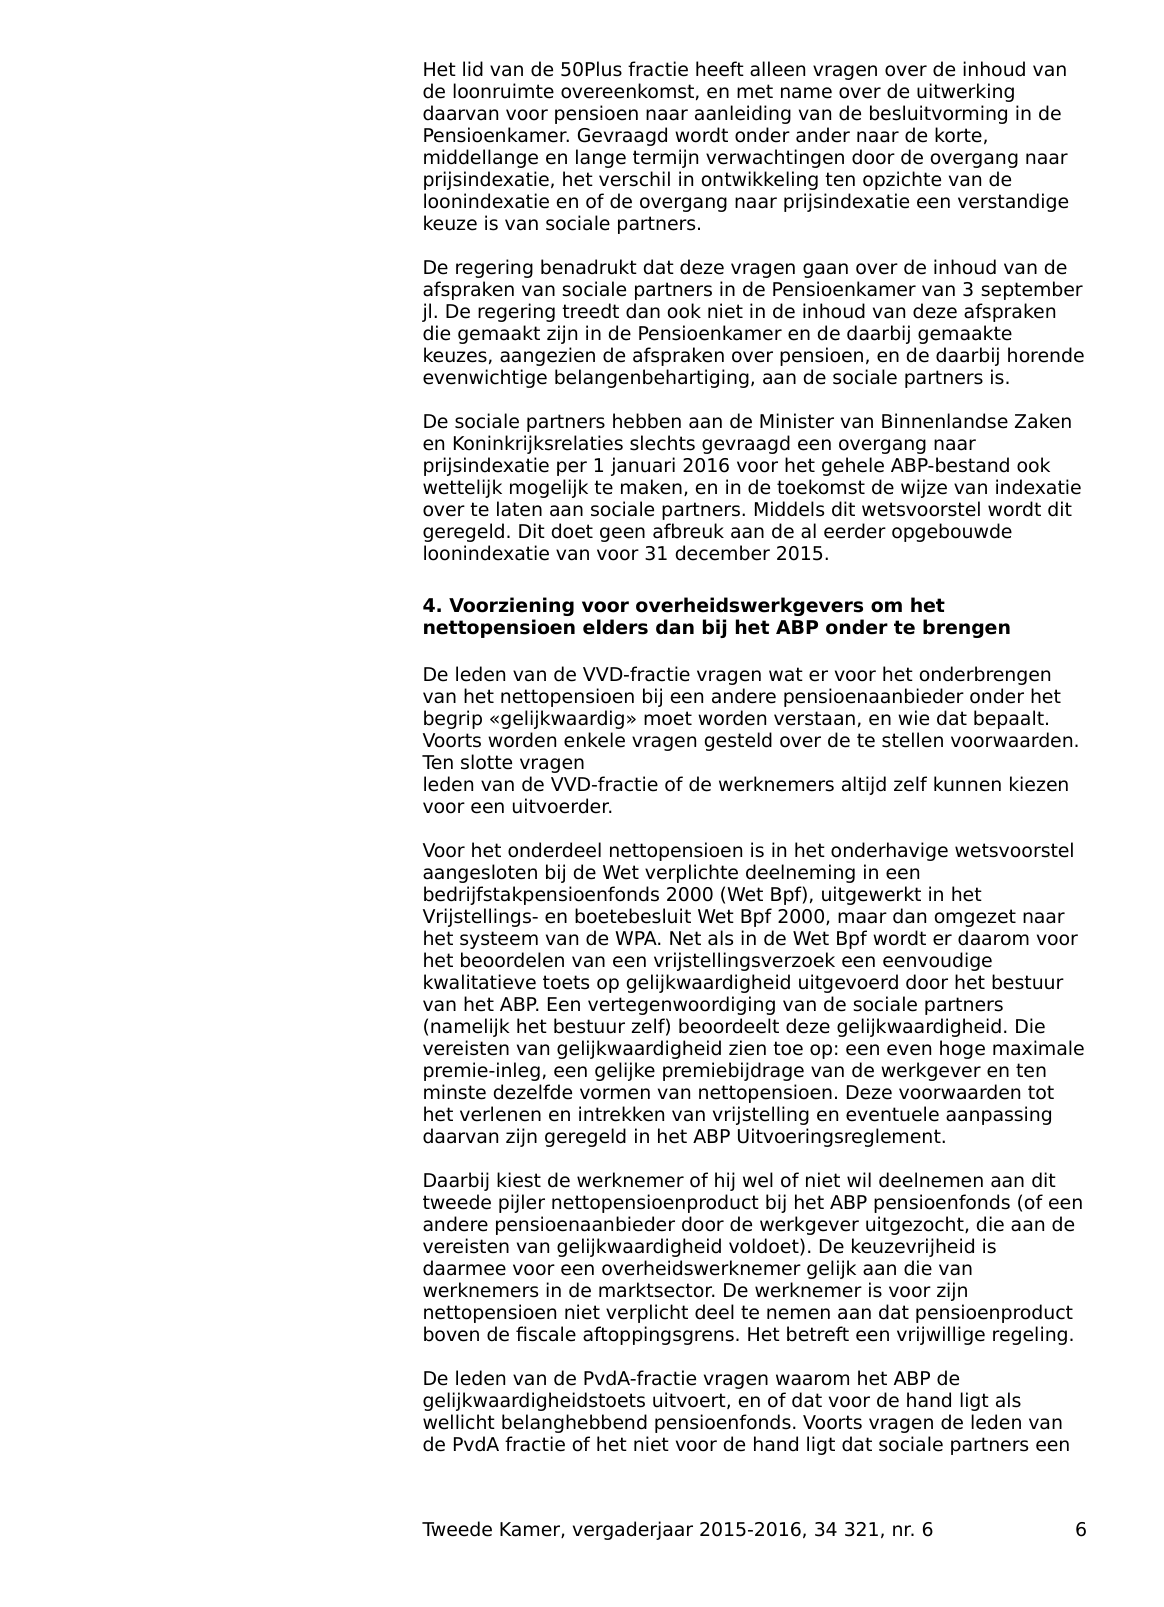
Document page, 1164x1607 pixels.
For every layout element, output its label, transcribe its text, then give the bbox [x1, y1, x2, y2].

subtitle 4. Voorziening voor overheidswerkgevers om het nettopensioen elders dan bij het ABP onder te brengen [422, 595, 1087, 639]
text De sociale partners hebben aan de Minister van Binnenlandse Zaken en Koninkrijksrelaties slechts gevraagd een overgang naar prijsindexatie per 1 januari 2016 voor het gehele ABP-bestand ook wettelijk mogelijk te maken, en in de toekomst de wijze van indexatie over te laten aan sociale partners. Middels dit wetsvoorstel wordt dit geregeld. Dit doet geen afbreuk aan de al eerder opgebouwde loonindexatie van voor 31 december 2015. [422, 411, 1087, 565]
text Daarbij kiest de werknemer of hij wel of niet wil deelnemen aan dit tweede pijler nettopensioenproduct bij het ABP pensioenfonds (of een andere pensioenaanbieder door de werkgever uitgezocht, die aan de vereisten van gelijkwaardigheid voldoet). De keuzevrijheid is daarmee voor een overheidswerknemer gelijk aan die van werknemers in de marktsector. De werknemer is voor zijn nettopensioen niet verplicht deel te nemen aan dat pensioenproduct boven de fiscale aftoppingsgrens. Het betreft een vrijwillige regeling. [422, 1170, 1087, 1346]
text De leden van de VVD-fractie vragen wat er voor het onderbrengen van het nettopensioen bij een andere pensioenaanbieder onder het begrip «gelijkwaardig» moet worden verstaan, en wie dat bepaalt. Voorts worden enkele vragen gesteld over de te stellen voorwaarden. Ten slotte vragen [422, 664, 1087, 774]
text De leden van de PvdA-fractie vragen waarom het ABP de gelijkwaardigheidstoets uitvoert, en of dat voor de hand ligt als wellicht belanghebbend pensioenfonds. Voorts vragen de leden van de PvdA fractie of het niet voor de hand ligt dat sociale partners een [422, 1368, 1087, 1456]
text Voor het onderdeel nettopensioen is in het onderhavige wetsvoorstel aangesloten bij de Wet verplichte deelneming in een bedrijfstakpensioenfonds 2000 (Wet Bpf), uitgewerkt in het Vrijstellings- en boetebesluit Wet Bpf 2000, maar dan omgezet naar het systeem van de WPA. Net als in de Wet Bpf wordt er daarom voor het beoordelen van een vrijstellingsverzoek een eenvoudige kwalitatieve toets op gelijkwaardigheid uitgevoerd door het bestuur van het ABP. Een vertegenwoordiging van de sociale partners (namelijk het bestuur zelf) beoordeelt deze gelijkwaardigheid. Die vereisten van gelijkwaardigheid zien toe op: een even hoge maximale premie-inleg, een gelijke premiebijdrage van de werkgever en ten minste dezelfde vormen van nettopensioen. Deze voorwaarden tot het verlenen en intrekken van vrijstelling en eventuele aanpassing daarvan zijn geregeld in het ABP Uitvoeringsreglement. [422, 840, 1087, 1148]
text De regering benadrukt dat deze vragen gaan over de inhoud van de afspraken van sociale partners in de Pensioenkamer van 3 september jl. De regering treedt dan ook niet in de inhoud van deze afspraken die gemaakt zijn in de Pensioenkamer en de daarbij gemaakte keuzes, aangezien de afspraken over pensioen, en de daarbij horende evenwichtige belangenbehartiging, aan de sociale partners is. [422, 257, 1087, 389]
text leden van de VVD-fractie of de werknemers altijd zelf kunnen kiezen voor een uitvoerder. [422, 774, 1087, 818]
text Het lid van de 50Plus fractie heeft alleen vragen over de inhoud van de loonruimte overeenkomst, en met name over de uitwerking daarvan voor pensioen naar aanleiding van de besluitvorming in de Pensioenkamer. Gevraagd wordt onder ander naar de korte, middellange en lange termijn verwachtingen door de overgang naar prijsindexatie, het verschil in ontwikkeling ten opzichte van de loonindexatie en of de overgang naar prijsindexatie een verstandige keuze is van sociale partners. [422, 59, 1087, 235]
